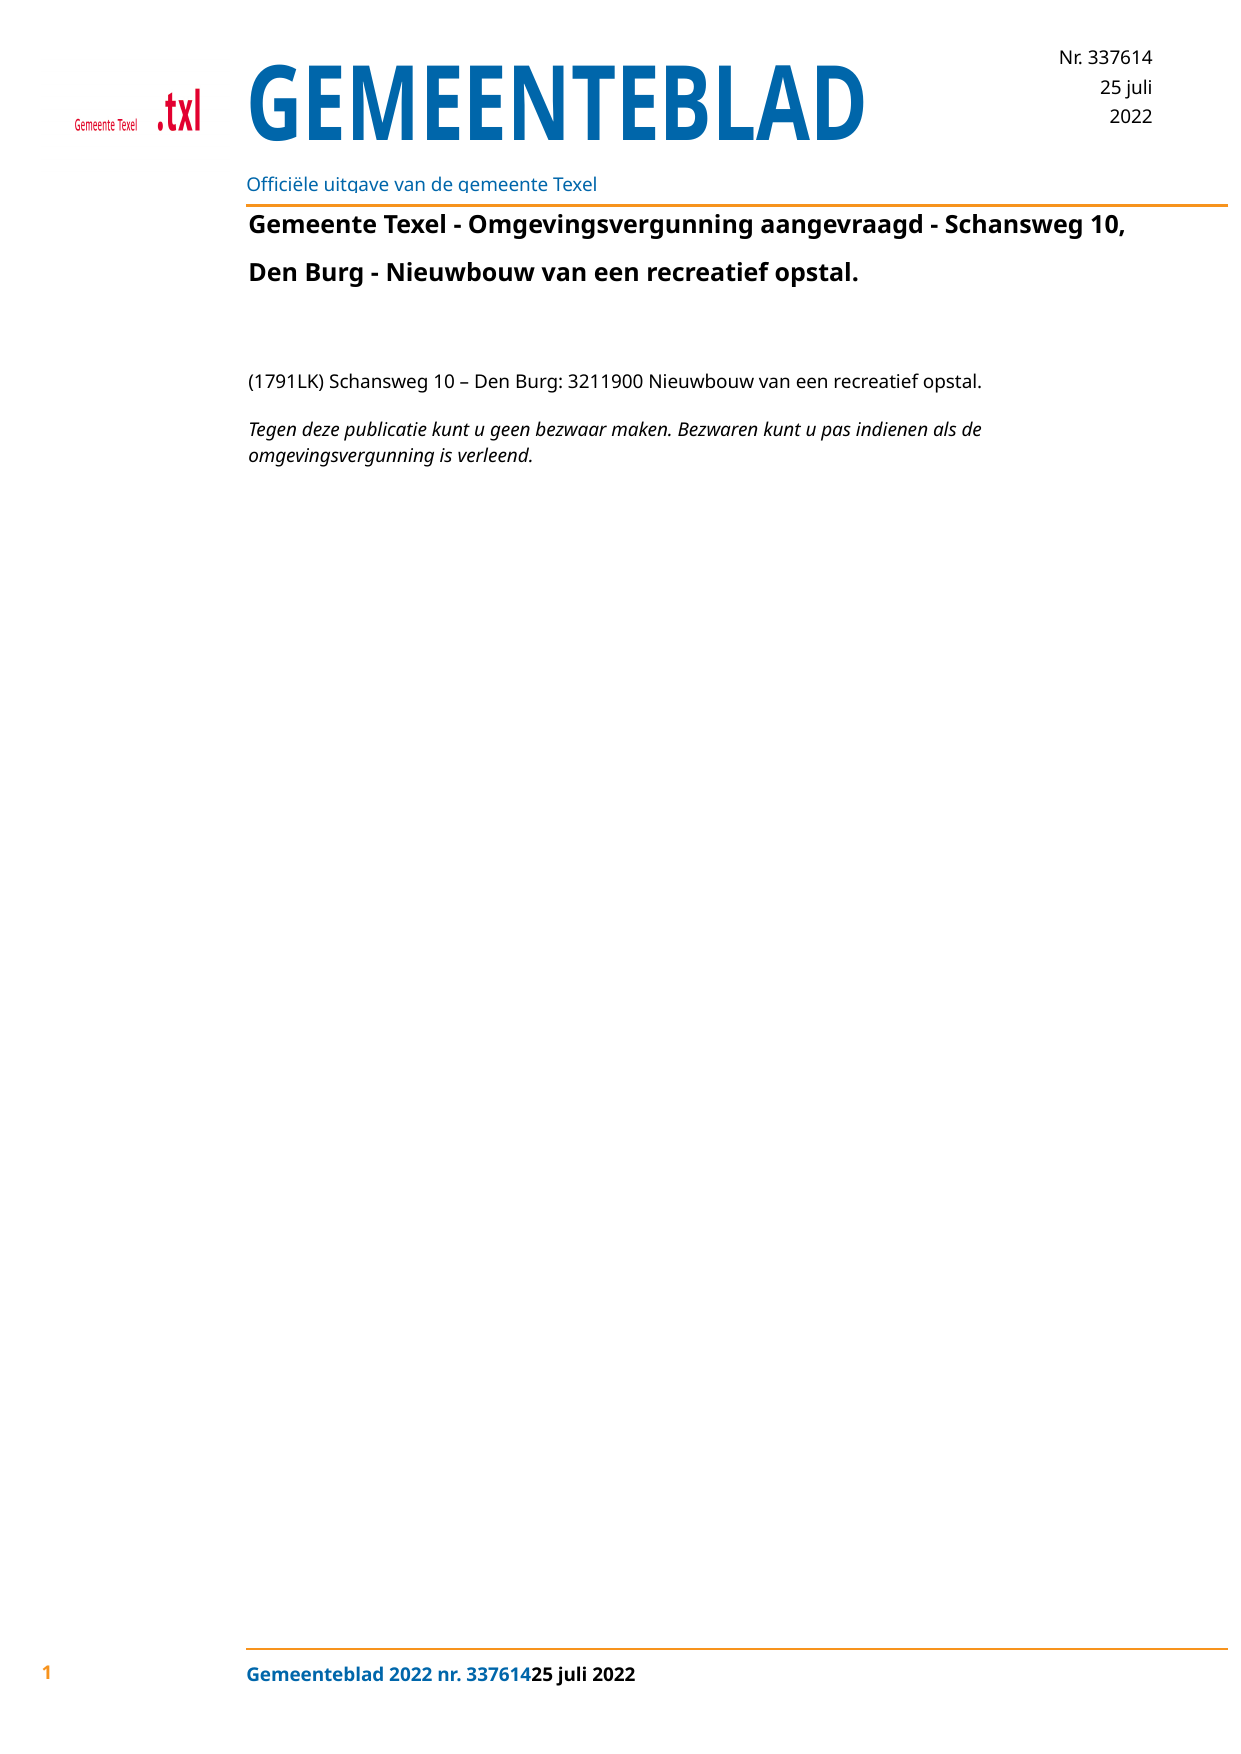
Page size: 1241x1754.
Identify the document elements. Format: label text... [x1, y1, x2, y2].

text (1791LK) Schansweg 10 – Den Burg: 3211900 Nieuwbouw van een recreatief opstal. [248, 368, 1152, 394]
text Tegen deze publicatie kunt u geen bezwaar maken. Bezwaren kunt u pas indienen als de omgevingsvergunning is verleend. [248, 416, 1152, 468]
text Gemeente Texel - Omgevingsvergunning aangevraagd - Schansweg 10, Den Burg - Nieuwbouw van een recreatief opstal. [248, 207, 1152, 288]
picture [41, 47, 231, 172]
